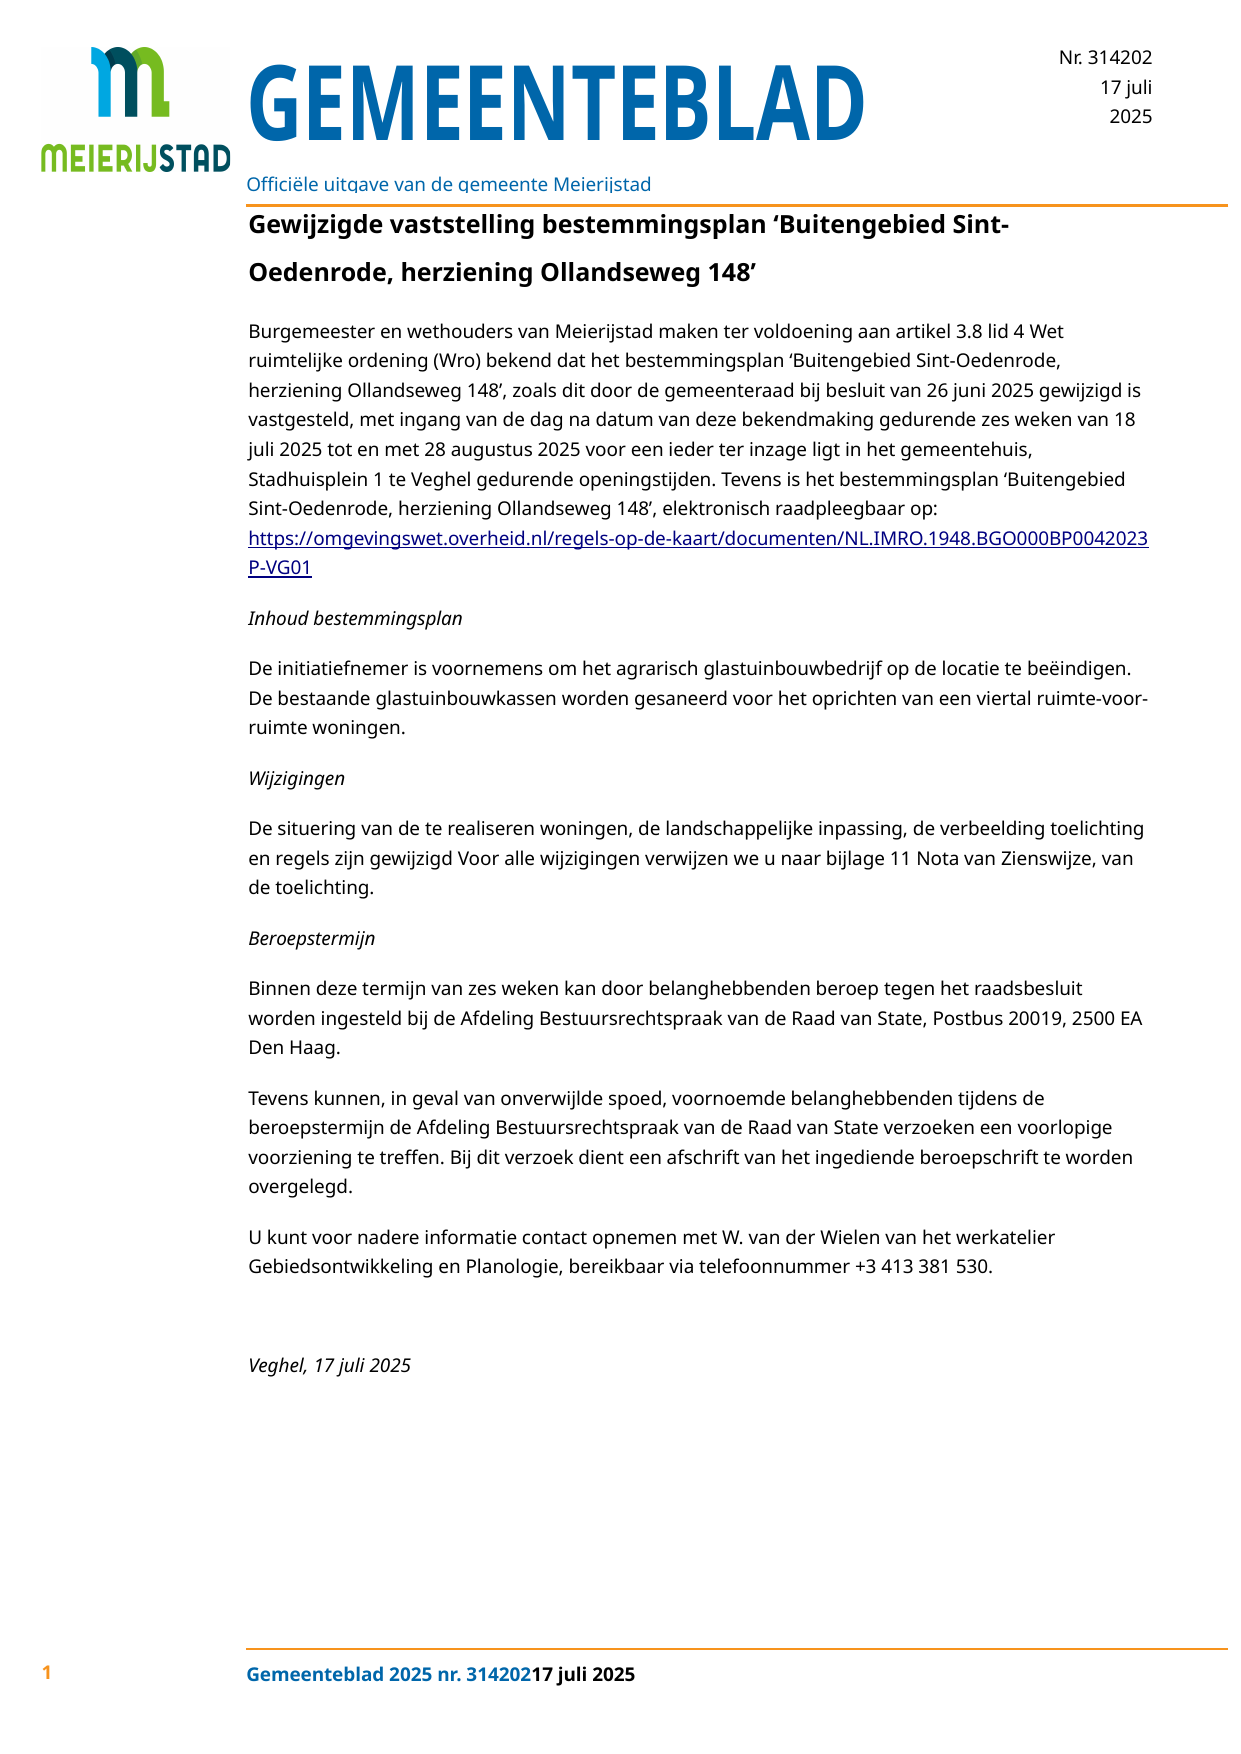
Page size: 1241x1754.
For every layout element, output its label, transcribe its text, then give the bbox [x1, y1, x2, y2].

text Binnen deze termijn van zes weken kan door belanghebbenden beroep tegen het raadsbesluit worden ingesteld bij de Afdeling Bestuursrechtspraak van de Raad van State, Postbus 20019, 2500 EA Den Haag. [248, 975, 1152, 1060]
text De initiatiefnemer is voornemens om het agrarisch glastuinbouwbedrijf op de locatie te beëindigen. De bestaande glastuinbouwkassen worden gesaneerd voor het oprichten van een viertal ruimte-voor-ruimte woningen. [248, 655, 1152, 740]
text Veghel, 17 juli 2025 [248, 1352, 1152, 1378]
text Gewijzigde vaststelling bestemmingsplan ‘Buitengebied Sint-Oedenrode, herziening Ollandseweg 148’ [248, 207, 1152, 288]
text De situering van de te realiseren woningen, de landschappelijke inpassing, de verbeelding toelichting en regels zijn gewijzigd Voor alle wijzigingen verwijzen we u naar bijlage 11 Nota van Zienswijze, van de toelichting. [248, 815, 1152, 900]
picture [41, 47, 231, 172]
text Tevens kunnen, in geval van onverwijlde spoed, voornoemde belanghebbenden tijdens de beroepstermijn de Afdeling Bestuursrechtspraak van de Raad van State verzoeken een voorlopige voorziening te treffen. Bij dit verzoek dient een afschrift van het ingediende beroepschrift te worden overgelegd. [248, 1085, 1152, 1199]
text U kunt voor nadere informatie contact opnemen met W. van der Wielen van het werkatelier Gebiedsontwikkeling en Planologie, bereikbaar via telefoonnummer +3 413 381 530. [248, 1224, 1152, 1279]
text Inhoud bestemmingsplan [248, 605, 1152, 631]
text Wijzigingen [248, 765, 1152, 791]
text Burgemeester en wethouders van Meierijstad maken ter voldoening aan artikel 3.8 lid 4 Wet ruimtelijke ordening (Wro) bekend dat het bestemmingsplan ‘Buitengebied Sint-Oedenrode, herziening Ollandseweg 148’, zoals dit door de gemeenteraad bij besluit van 26 juni 2025 gewijzigd is vastgesteld, met ingang van de dag na datum van deze bekendmaking gedurende zes weken van 18 juli 2025 tot en met 28 augustus 2025 voor een ieder ter inzage ligt in het gemeentehuis, Stadhuisplein 1 te Veghel gedurende openingstijden. Tevens is het bestemmingsplan ‘Buitengebied Sint-Oedenrode, herziening Ollandseweg 148’, elektronisch raadpleegbaar op: https://omgevingswet.overheid.nl/regels-op-de-kaart/documenten/NL.IMRO.1948.BGO000BP0042023P-VG01 [248, 318, 1152, 580]
text Beroepstermijn [248, 925, 1152, 951]
